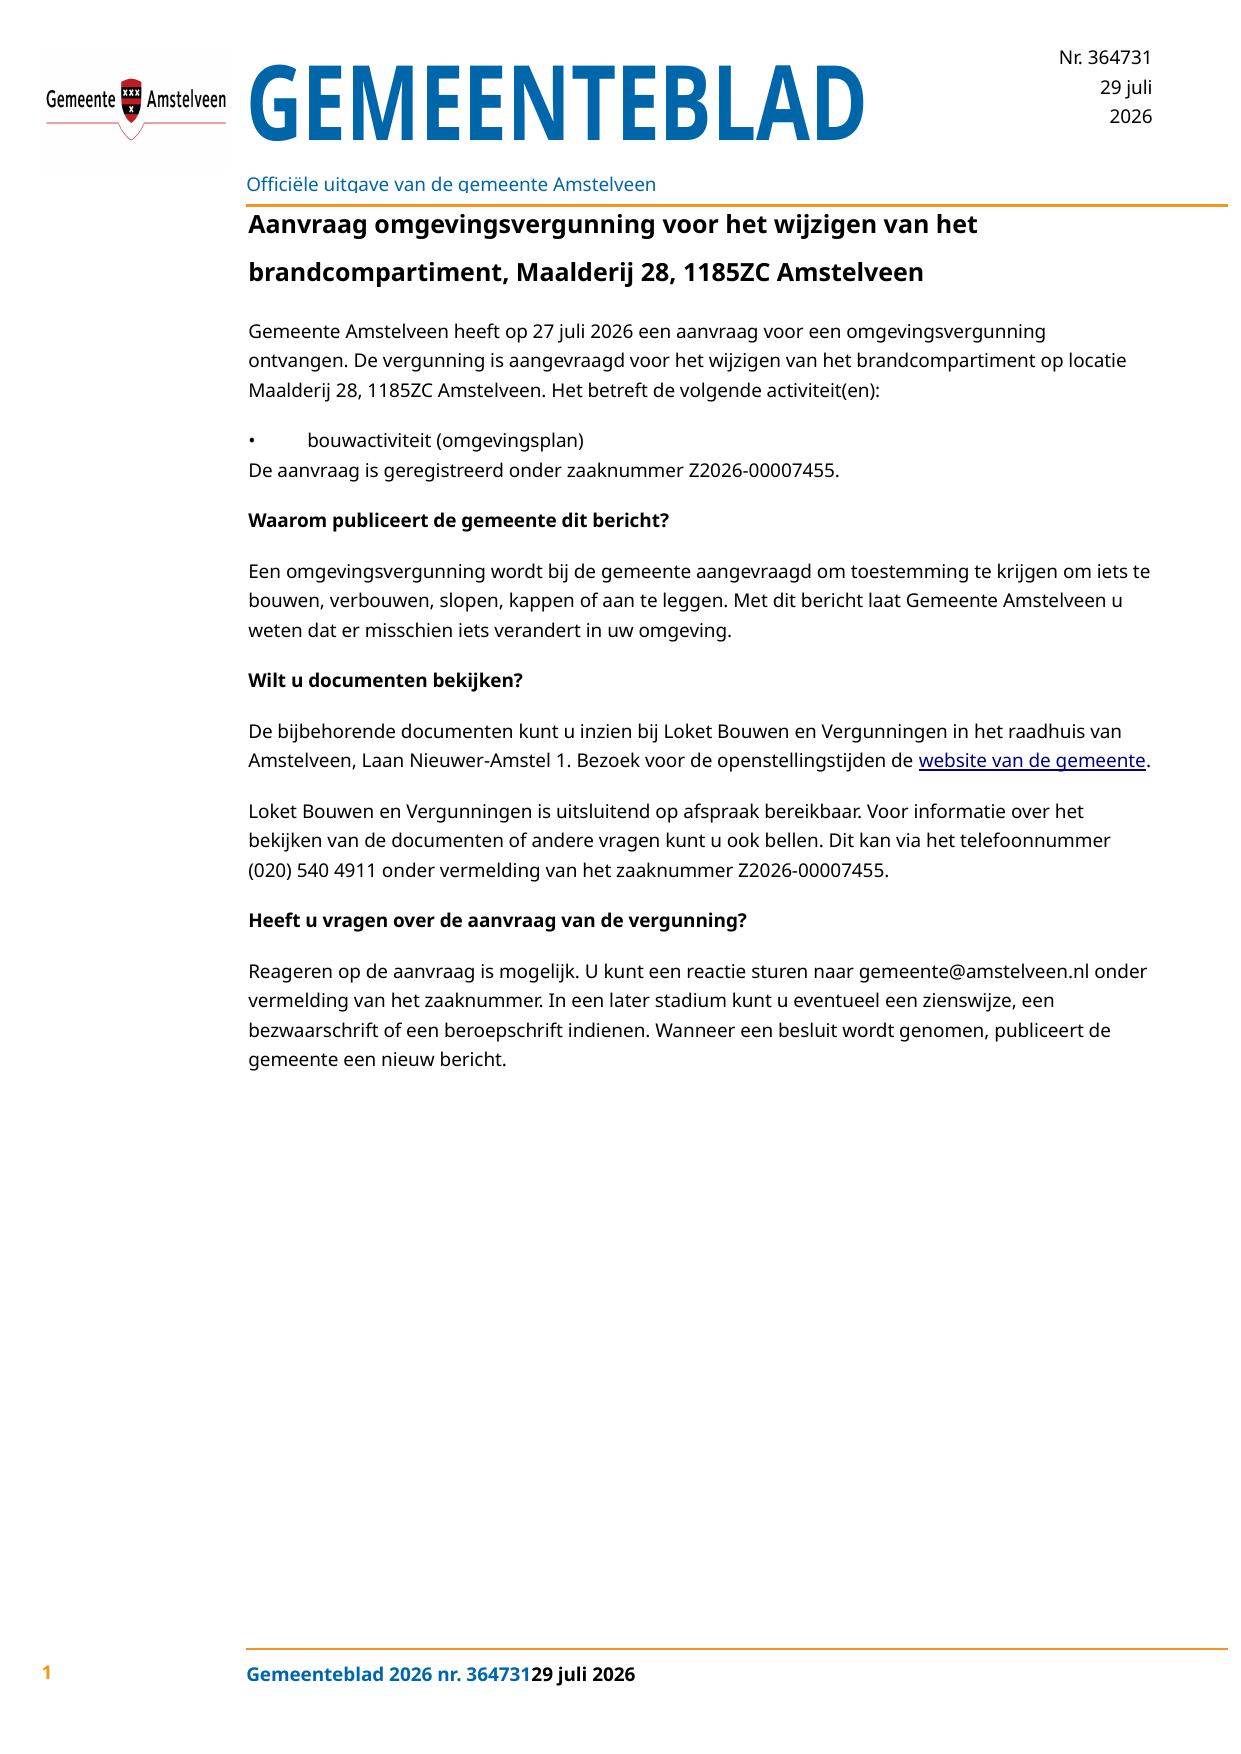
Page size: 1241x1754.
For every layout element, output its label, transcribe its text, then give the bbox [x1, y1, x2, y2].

list bouwactiviteit (omgevingsplan) [248, 427, 1152, 453]
picture [41, 47, 231, 172]
text Waarom publiceert de gemeente dit bericht? [248, 507, 1152, 533]
text Een omgevingsvergunning wordt bij de gemeente aangevraagd om toestemming te krijgen om iets te bouwen, verbouwen, slopen, kappen of aan te leggen. Met dit bericht laat Gemeente Amstelveen u weten dat er misschien iets verandert in uw omgeving. [248, 558, 1152, 643]
text Aanvraag omgevingsvergunning voor het wijzigen van het brandcompartiment, Maalderij 28, 1185ZC Amstelveen [248, 207, 1152, 288]
text Loket Bouwen en Vergunningen is uitsluitend op afspraak bereikbaar. Voor informatie over het bekijken van de documenten of andere vragen kunt u ook bellen. Dit kan via het telefoonnummer (020) 540 4911 onder vermelding van het zaaknummer Z2026-00007455. [248, 798, 1152, 883]
text Heeft u vragen over de aanvraag van de vergunning? [248, 907, 1152, 933]
text De aanvraag is geregistreerd onder zaaknummer Z2026-00007455. [248, 457, 1152, 483]
text Reageren op de aanvraag is mogelijk. U kunt een reactie sturen naar gemeente@amstelveen.nl onder vermelding van het zaaknummer. In een later stadium kunt u eventueel een zienswijze, een bezwaarschrift of een beroepschrift indienen. Wanneer een besluit wordt genomen, publiceert de gemeente een nieuw bericht. [248, 958, 1152, 1072]
text Wilt u documenten bekijken? [248, 667, 1152, 693]
text De bijbehorende documenten kunt u inzien bij Loket Bouwen en Vergunningen in het raadhuis van Amstelveen, Laan Nieuwer-Amstel 1. Bezoek voor de openstellingstijden de website van de gemeente. [248, 718, 1152, 773]
text Gemeente Amstelveen heeft op 27 juli 2026 een aanvraag voor een omgevingsvergunning ontvangen. De vergunning is aangevraagd voor het wijzigen van het brandcompartiment op locatie Maalderij 28, 1185ZC Amstelveen. Het betreft de volgende activiteit(en): [248, 318, 1152, 403]
